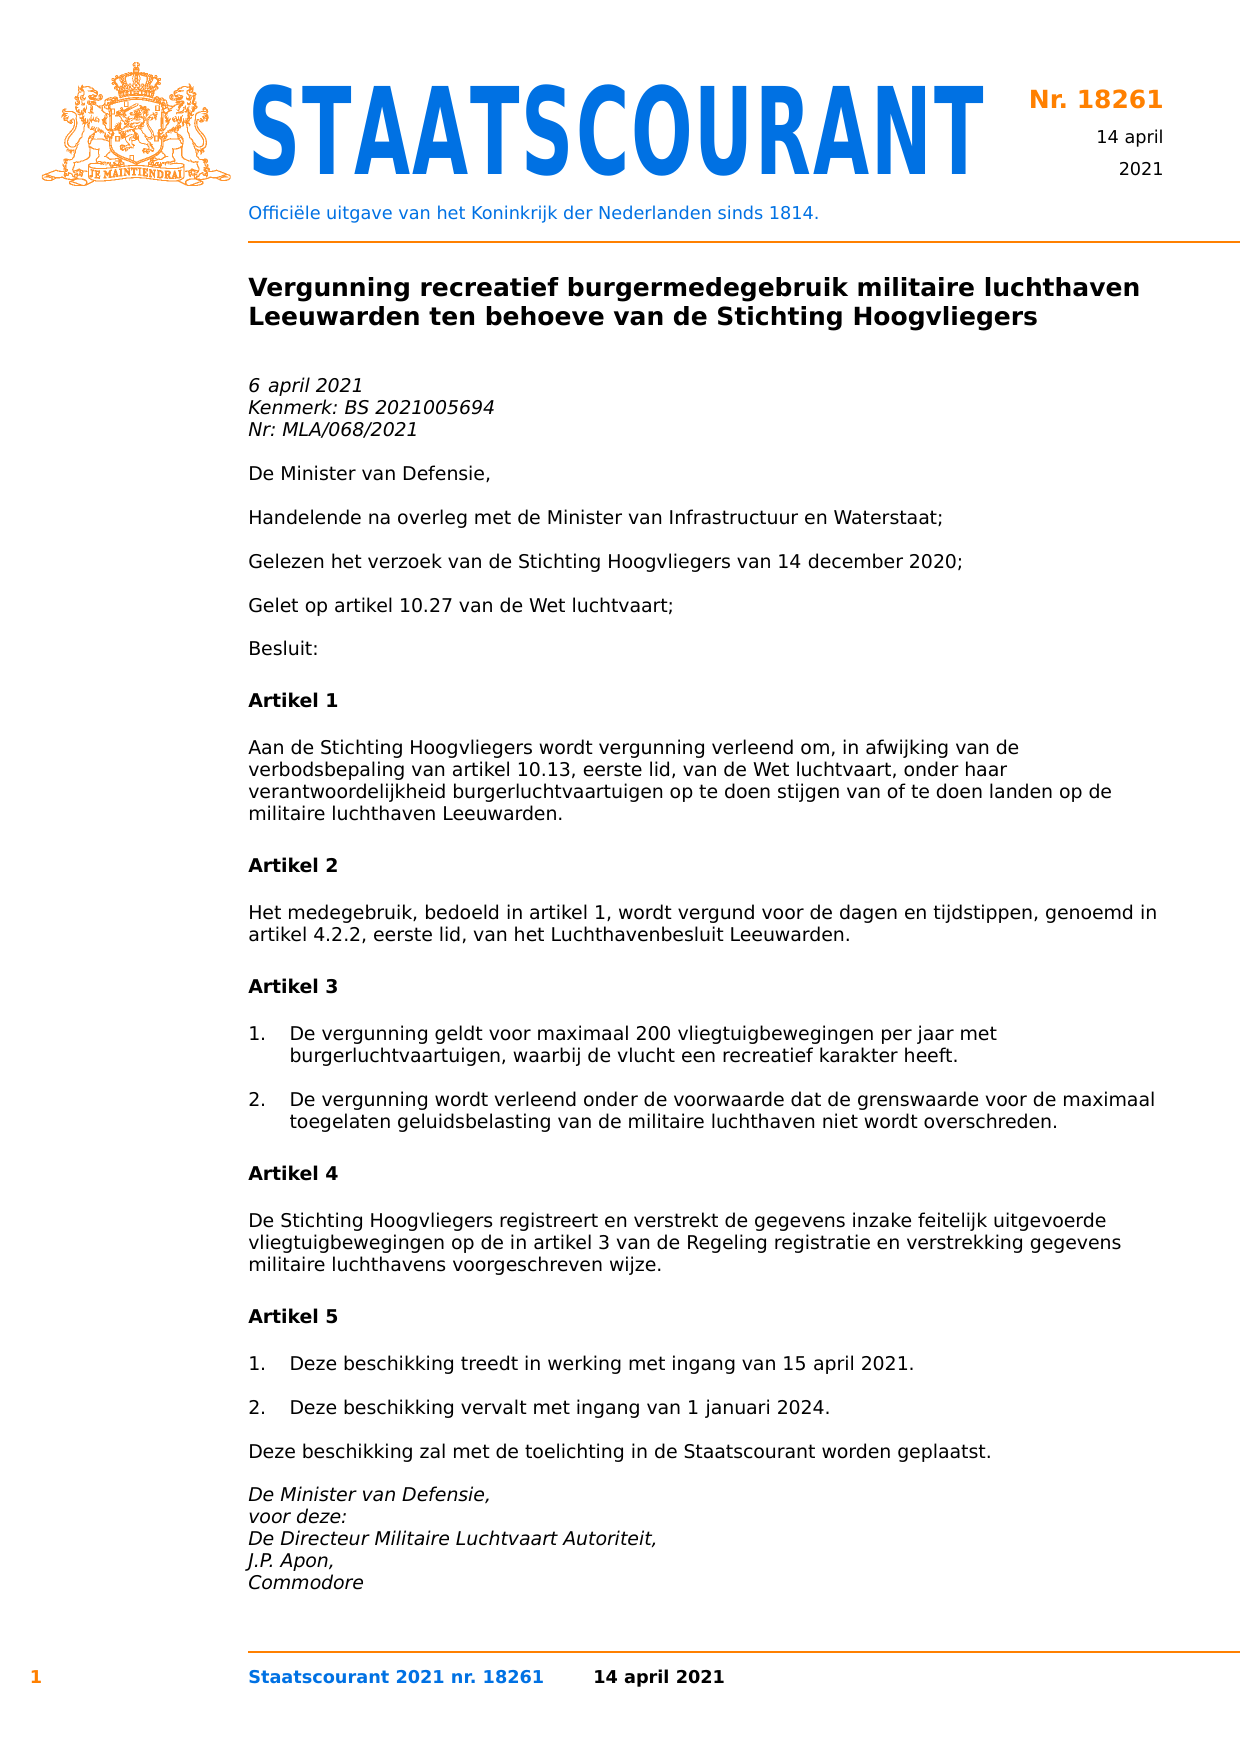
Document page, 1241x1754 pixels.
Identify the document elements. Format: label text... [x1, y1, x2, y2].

picture [41, 62, 231, 186]
text Nr: MLA/068/2021 [248, 419, 1163, 441]
subtitle Artikel 1 [248, 690, 1163, 712]
text Besluit: [248, 638, 1163, 660]
subtitle Artikel 3 [248, 976, 1163, 998]
text 6 april 2021 [248, 375, 1163, 397]
text 1. Deze beschikking treedt in werking met ingang van 15 april 2021. [248, 1353, 1163, 1375]
table_header STAATSCOURANT [248, 62, 998, 203]
text 2. De vergunning wordt verleend onder de voorwaarde dat de grenswaarde voor de maximaal toegelaten geluidsbelasting van de militaire luchthaven niet wordt overschreden. [248, 1089, 1163, 1133]
subtitle Artikel 2 [248, 855, 1163, 877]
table_header Nr. 18261 [998, 62, 1240, 121]
text Gelezen het verzoek van de Stichting Hoogvliegers van 14 december 2020; [248, 551, 1163, 573]
subtitle Artikel 5 [248, 1306, 1163, 1328]
text 2. Deze beschikking vervalt met ingang van 1 januari 2024. [248, 1397, 1163, 1419]
text Gelet op artikel 10.27 van de Wet luchtvaart; [248, 594, 1163, 616]
text 1. De vergunning geldt voor maximaal 200 vliegtuigbewegingen per jaar met burgerluchtvaartuigen, waarbij de vlucht een recreatief karakter heeft. [248, 1023, 1163, 1067]
table_cell 14 april [998, 121, 1240, 153]
subtitle Artikel 4 [248, 1163, 1163, 1185]
text Handelende na overleg met de Minister van Infrastructuur en Waterstaat; [248, 507, 1163, 529]
text De Minister van Defensie, voor deze: De Directeur Militaire Luchtvaart Autoriteit, J.P. Apon, Commodore [248, 1484, 1163, 1594]
subtitle Vergunning recreatief burgermedegebruik militaire luchthaven Leeuwarden ten behoeve van de Stichting Hoogvliegers [248, 273, 1163, 331]
text Deze beschikking zal met de toelichting in de Staatscourant worden geplaatst. [248, 1441, 1163, 1462]
table_header [25, 62, 248, 241]
text Aan de Stichting Hoogvliegers wordt vergunning verleend om, in afwijking van de verbodsbepaling van artikel 10.13, eerste lid, van de Wet luchtvaart, onder haar verantwoordelijkheid burgerluchtvaartuigen op te doen stijgen van of te doen landen op de militaire luchthaven Leeuwarden. [248, 737, 1163, 825]
text Het medegebruik, bedoeld in artikel 1, wordt vergund voor de dagen en tijdstippen, genoemd in artikel 4.2.2, eerste lid, van het Luchthavenbesluit Leeuwarden. [248, 902, 1163, 946]
table_cell 2021 [998, 153, 1240, 203]
text Kenmerk: BS 2021005694 [248, 397, 1163, 419]
text De Stichting Hoogvliegers registreert en verstrekt de gegevens inzake feitelijk uitgevoerde vliegtuigbewegingen op de in artikel 3 van de Regeling registratie en verstrekking gegevens militaire luchthavens voorgeschreven wijze. [248, 1210, 1163, 1276]
table_cell Officiële uitgave van het Koninkrijk der Nederlanden sinds 1814. [248, 203, 1240, 241]
text De Minister van Defensie, [248, 463, 1163, 485]
